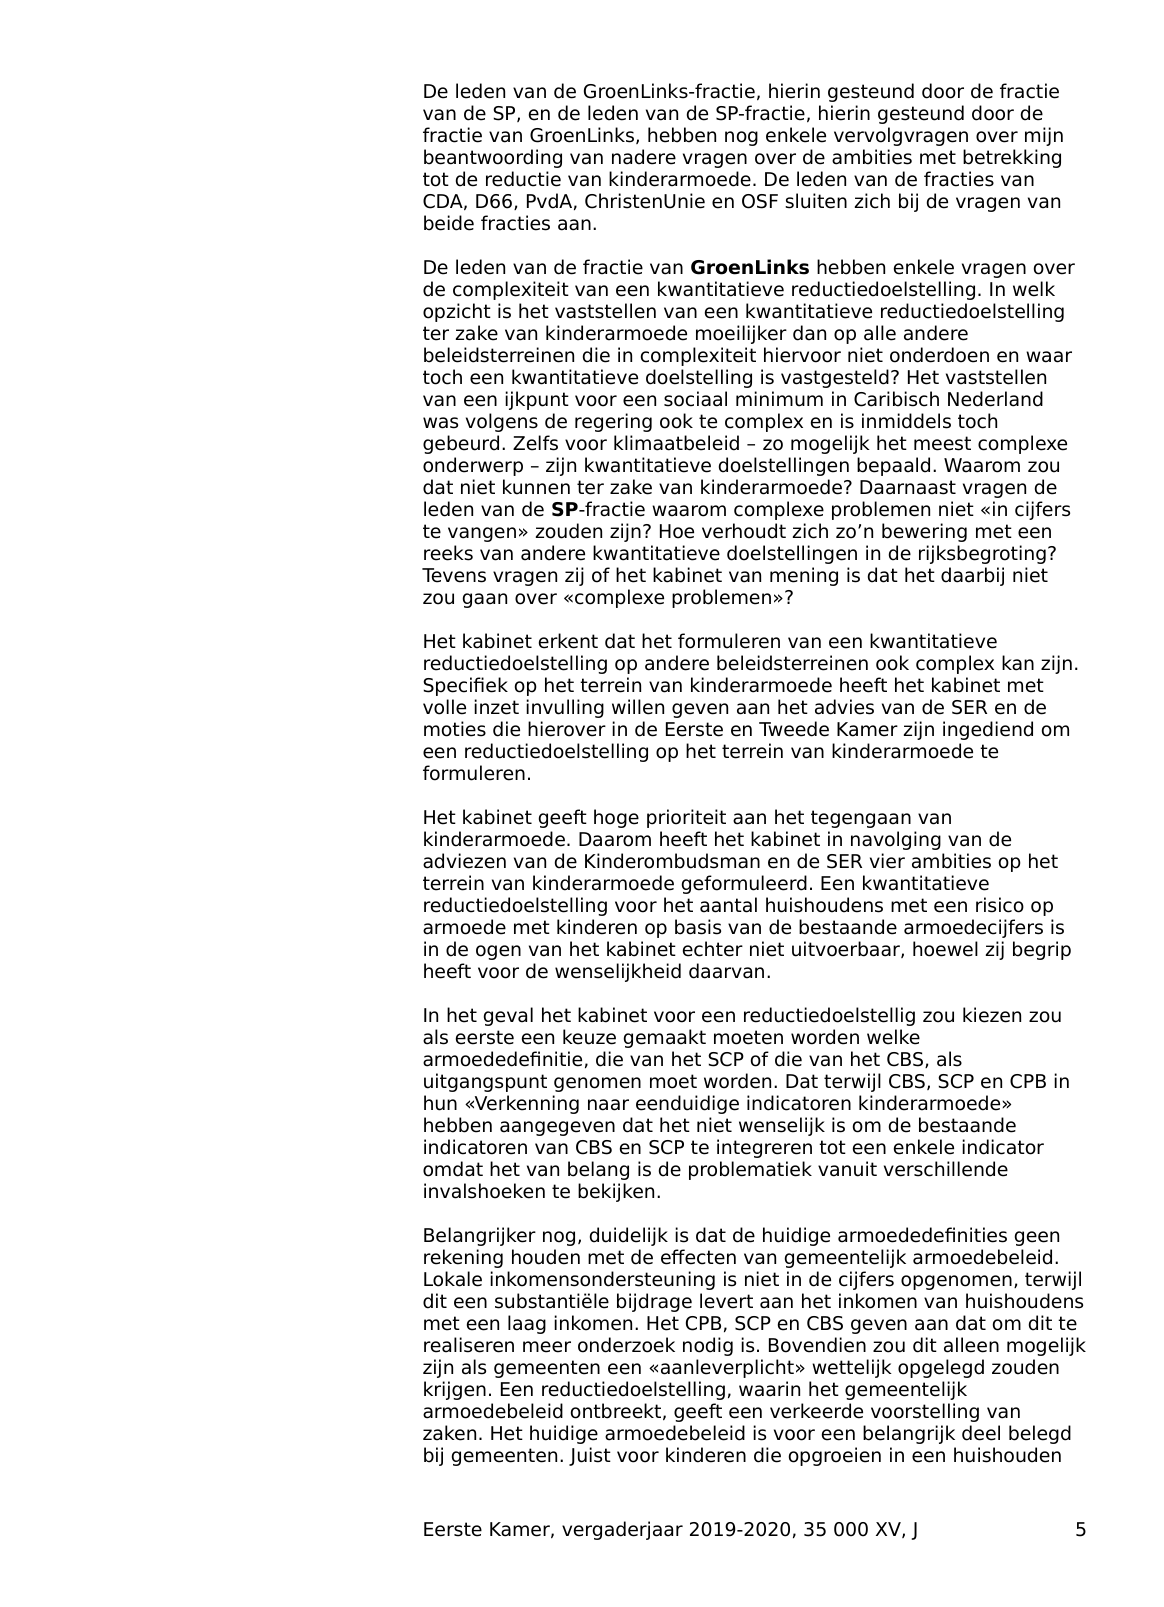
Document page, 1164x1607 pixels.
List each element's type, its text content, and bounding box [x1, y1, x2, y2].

text Het kabinet erkent dat het formuleren van een kwantitatieve reductiedoelstelling op andere beleidsterreinen ook complex kan zijn. Specifiek op het terrein van kinderarmoede heeft het kabinet met volle inzet invulling willen geven aan het advies van de SER en de moties die hierover in de Eerste en Tweede Kamer zijn ingediend om een reductiedoelstelling op het terrein van kinderarmoede te formuleren. [422, 631, 1087, 785]
text De leden van de GroenLinks-fractie, hierin gesteund door de fractie van de SP, en de leden van de SP-fractie, hierin gesteund door de fractie van GroenLinks, hebben nog enkele vervolgvragen over mijn beantwoording van nadere vragen over de ambities met betrekking tot de reductie van kinderarmoede. De leden van de fracties van CDA, D66, PvdA, ChristenUnie en OSF sluiten zich bij de vragen van beide fracties aan. [422, 81, 1087, 235]
text Het kabinet geeft hoge prioriteit aan het tegengaan van kinderarmoede. Daarom heeft het kabinet in navolging van de adviezen van de Kinderombudsman en de SER vier ambities op het terrein van kinderarmoede geformuleerd. Een kwantitatieve reductiedoelstelling voor het aantal huishoudens met een risico op armoede met kinderen op basis van de bestaande armoedecijfers is in de ogen van het kabinet echter niet uitvoerbaar, hoewel zij begrip heeft voor de wenselijkheid daarvan. [422, 807, 1087, 983]
text De leden van de fractie van GroenLinks hebben enkele vragen over de complexiteit van een kwantitatieve reductiedoelstelling. In welk opzicht is het vaststellen van een kwantitatieve reductiedoelstelling ter zake van kinderarmoede moeilijker dan op alle andere beleidsterreinen die in complexiteit hiervoor niet onderdoen en waar toch een kwantitatieve doelstelling is vastgesteld? Het vaststellen van een ijkpunt voor een sociaal minimum in Caribisch Nederland was volgens de regering ook te complex en is inmiddels toch gebeurd. Zelfs voor klimaatbeleid – zo mogelijk het meest complexe onderwerp – zijn kwantitatieve doelstellingen bepaald. Waarom zou dat niet kunnen ter zake van kinderarmoede? Daarnaast vragen de leden van de SP-fractie waarom complexe problemen niet «in cijfers te vangen» zouden zijn? Hoe verhoudt zich zo’n bewering met een reeks van andere kwantitatieve doelstellingen in de rijksbegroting? Tevens vragen zij of het kabinet van mening is dat het daarbij niet zou gaan over «complexe problemen»? [422, 257, 1087, 609]
text Belangrijker nog, duidelijk is dat de huidige armoededefinities geen rekening houden met de effecten van gemeentelijk armoedebeleid. Lokale inkomensondersteuning is niet in de cijfers opgenomen, terwijl dit een substantiële bijdrage levert aan het inkomen van huishoudens met een laag inkomen. Het CPB, SCP en CBS geven aan dat om dit te realiseren meer onderzoek nodig is. Bovendien zou dit alleen mogelijk zijn als gemeenten een «aanleverplicht» wettelijk opgelegd zouden krijgen. Een reductiedoelstelling, waarin het gemeentelijk armoedebeleid ontbreekt, geeft een verkeerde voorstelling van zaken. Het huidige armoedebeleid is voor een belangrijk deel belegd bij gemeenten. Juist voor kinderen die opgroeien in een huishouden [422, 1225, 1087, 1467]
text In het geval het kabinet voor een reductiedoelstellig zou kiezen zou als eerste een keuze gemaakt moeten worden welke armoededefinitie, die van het SCP of die van het CBS, als uitgangspunt genomen moet worden. Dat terwijl CBS, SCP en CPB in hun «Verkenning naar eenduidige indicatoren kinderarmoede» hebben aangegeven dat het niet wenselijk is om de bestaande indicatoren van CBS en SCP te integreren tot een enkele indicator omdat het van belang is de problematiek vanuit verschillende invalshoeken te bekijken. [422, 1005, 1087, 1203]
